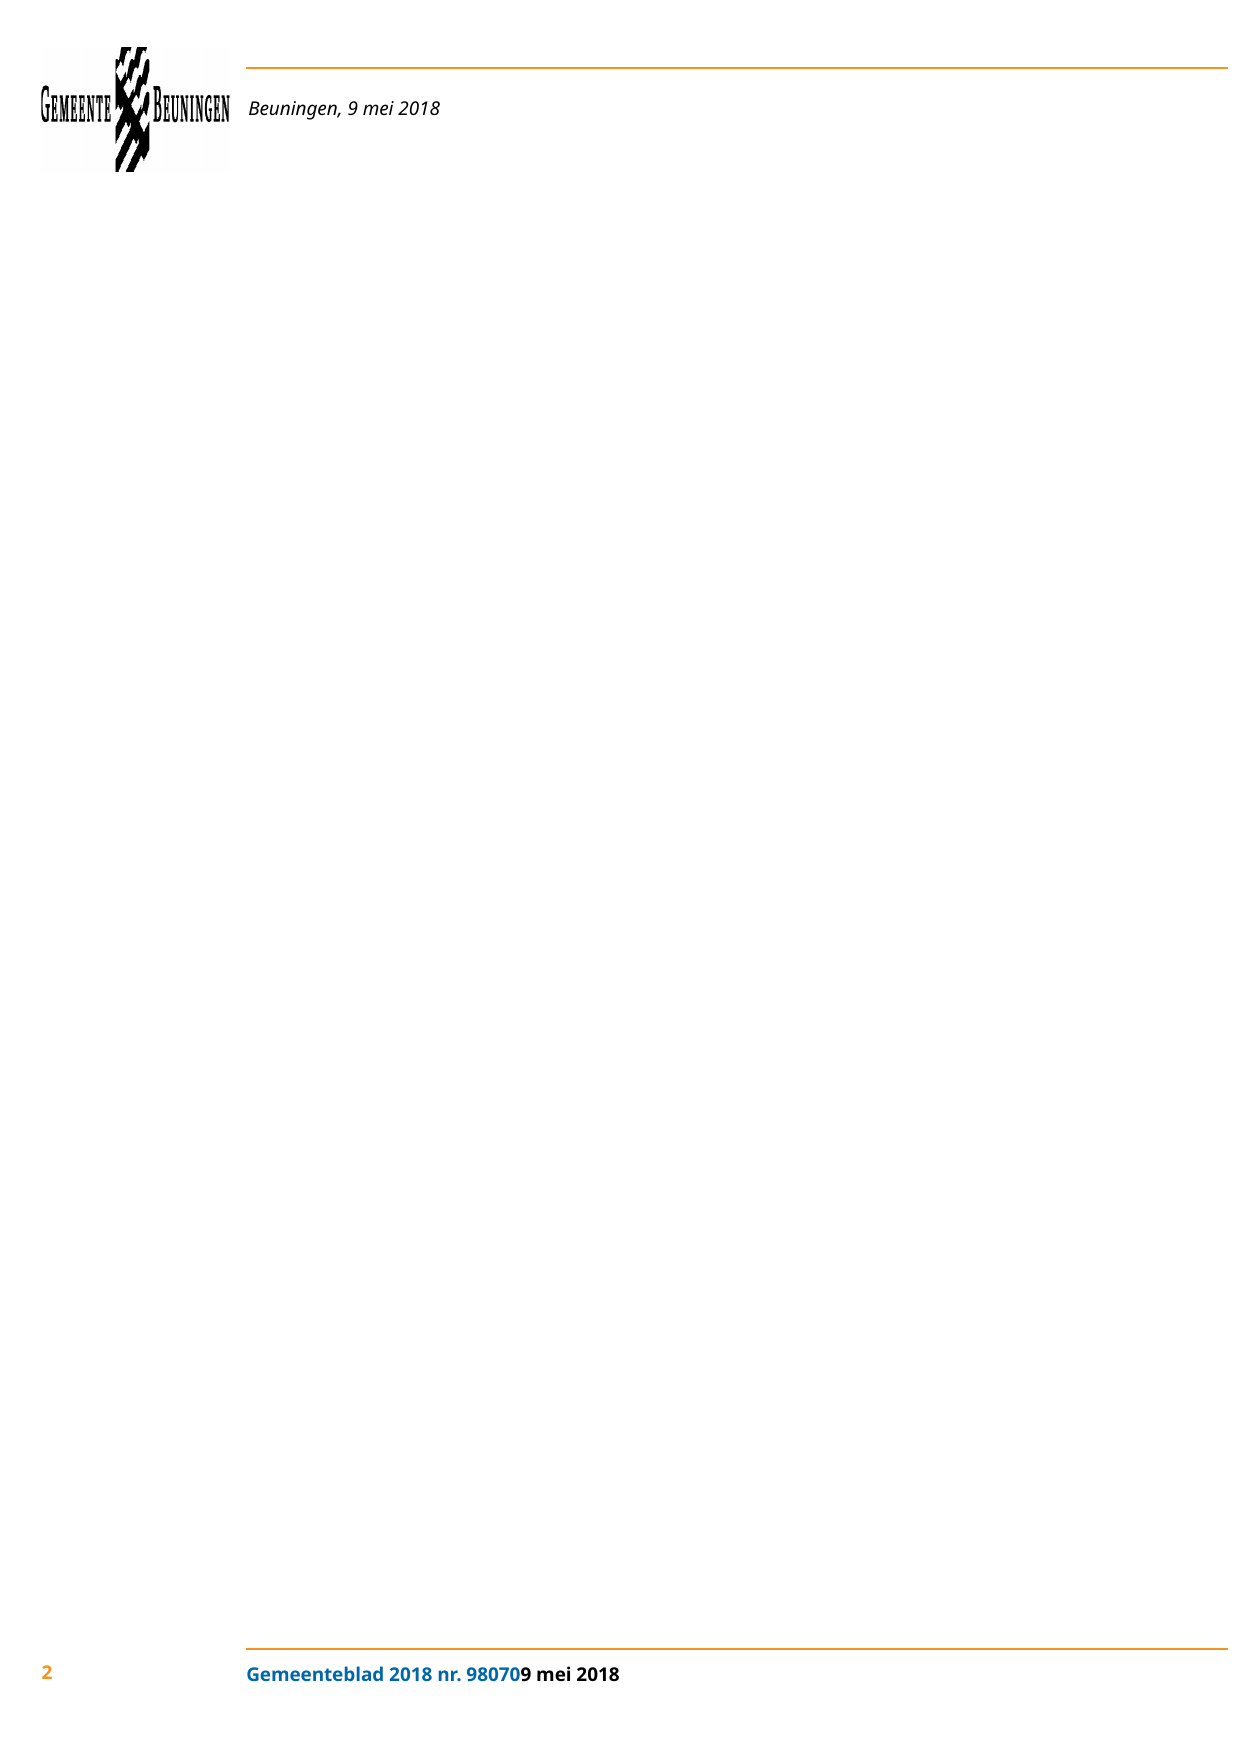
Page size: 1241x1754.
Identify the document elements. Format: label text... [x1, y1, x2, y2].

picture [41, 47, 231, 172]
text Beuningen, 9 mei 2018 [248, 95, 1152, 121]
